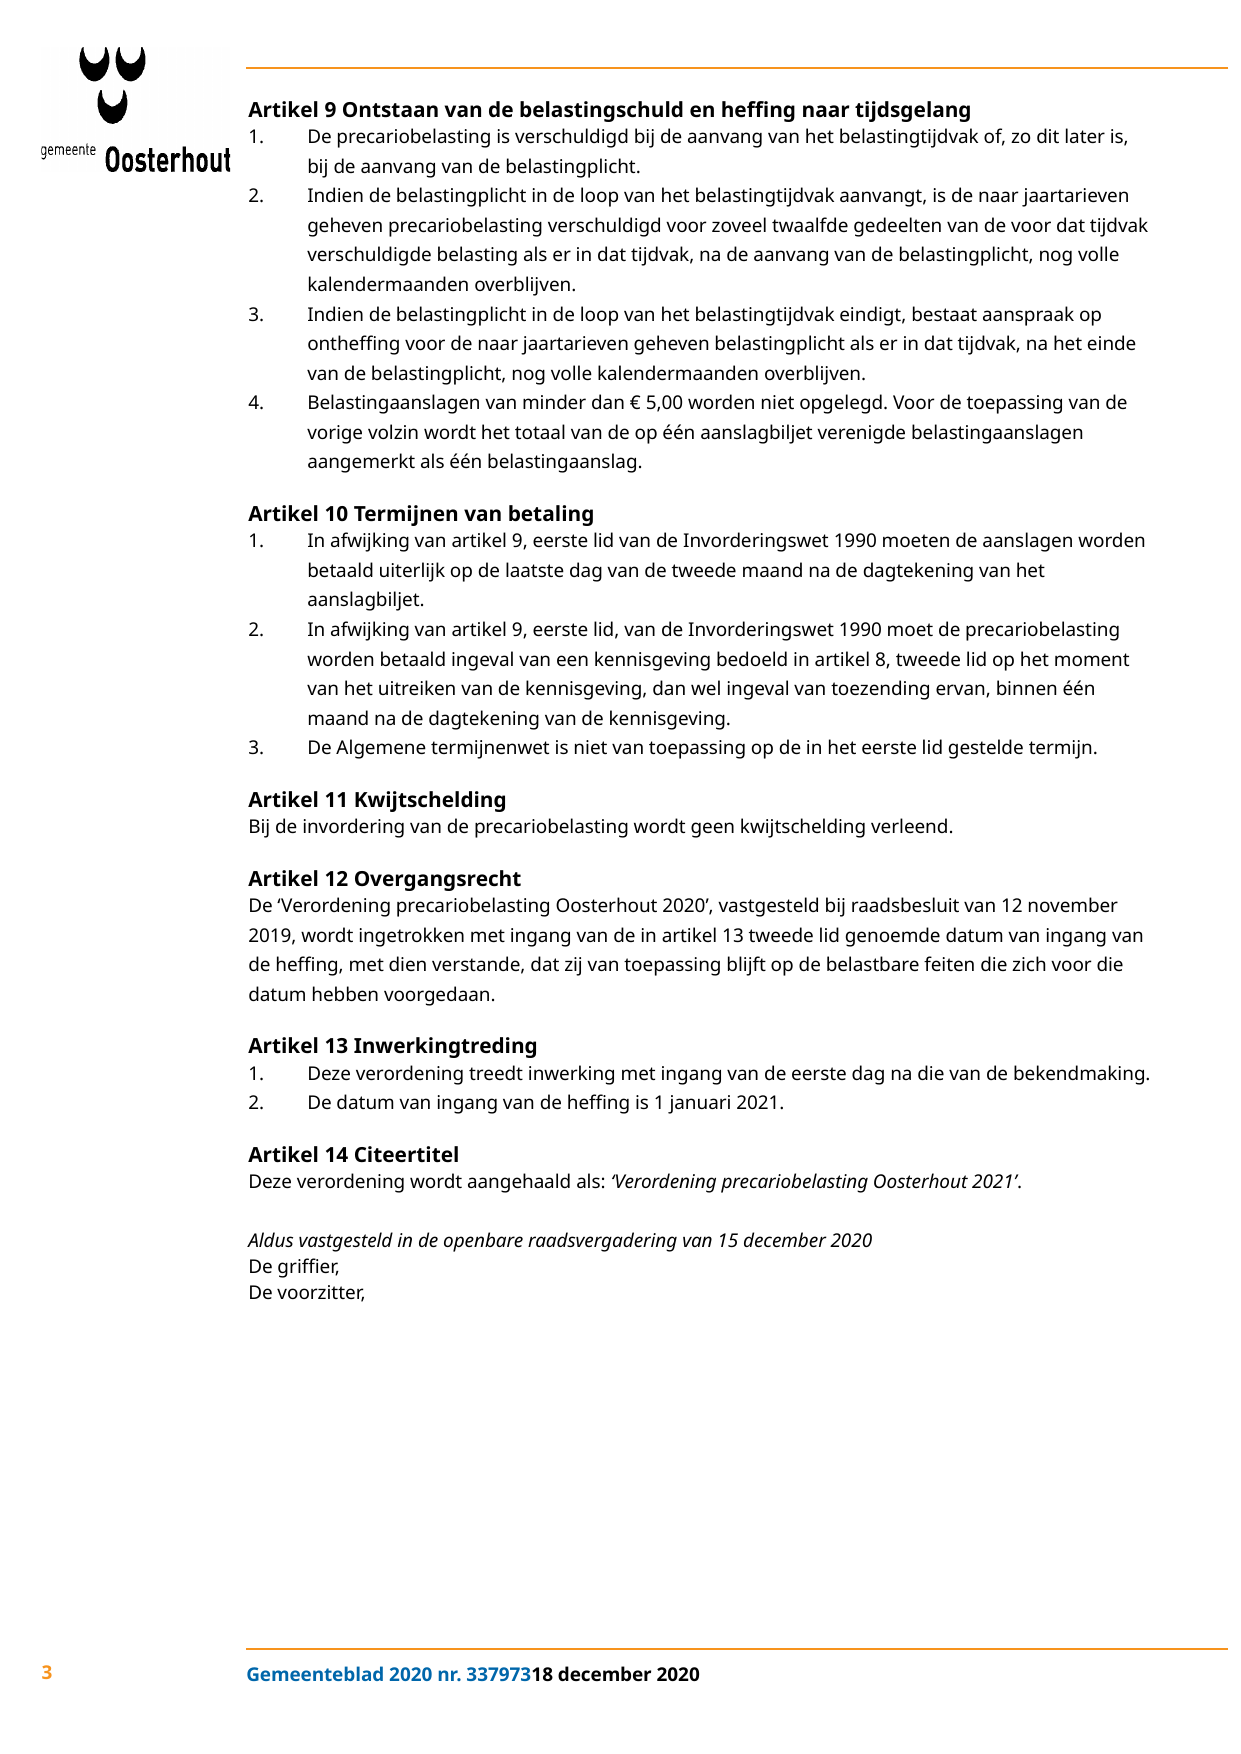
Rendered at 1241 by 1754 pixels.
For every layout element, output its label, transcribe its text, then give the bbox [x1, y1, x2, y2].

list Indien de belastingplicht in de loop van het belastingtijdvak aanvangt, is de naar jaartarieven geheven precariobelasting verschuldigd voor zoveel twaalfde gedeelten van de voor dat tijdvak verschuldigde belasting als er in dat tijdvak, na de aanvang van de belastingplicht, nog volle kalendermaanden overblijven. [248, 182, 1152, 297]
text Aldus vastgesteld in de openbare raadsvergadering van 15 december 2020 [248, 1227, 1152, 1253]
text De griffier, [248, 1253, 1152, 1279]
list Indien de belastingplicht in de loop van het belastingtijdvak eindigt, bestaat aanspraak op ontheffing voor de naar jaartarieven geheven belastingplicht als er in dat tijdvak, na het einde van de belastingplicht, nog volle kalendermaanden overblijven. [248, 301, 1152, 386]
list De Algemene termijnenwet is niet van toepassing op de in het eerste lid gestelde termijn. [248, 734, 1152, 760]
text Artikel 14 Citeertitel [248, 1140, 1152, 1168]
text Artikel 9 Ontstaan van de belastingschuld en heffing naar tijdsgelang [248, 95, 1152, 123]
list De datum van ingang van de heffing is 1 januari 2021. [248, 1089, 1152, 1115]
text Artikel 11 Kwijtschelding [248, 785, 1152, 813]
text Deze verordening wordt aangehaald als: ‘Verordening precariobelasting Oosterhout 2021’. [248, 1168, 1152, 1194]
list In afwijking van artikel 9, eerste lid van de Invorderingswet 1990 moeten de aanslagen worden betaald uiterlijk op de laatste dag van de tweede maand na de dagtekening van het aanslagbiljet. [248, 527, 1152, 612]
text Artikel 12 Overgangsrecht [248, 864, 1152, 892]
list De precariobelasting is verschuldigd bij de aanvang van het belastingtijdvak of, zo dit later is, bij de aanvang van de belastingplicht. [248, 123, 1152, 178]
text De voorzitter, [248, 1279, 1152, 1305]
text Artikel 13 Inwerkingtreding [248, 1031, 1152, 1060]
text Bij de invordering van de precariobelasting wordt geen kwijtschelding verleend. [248, 813, 1152, 839]
picture [41, 47, 231, 172]
text Artikel 10 Termijnen van betaling [248, 499, 1152, 527]
list Deze verordening treedt inwerking met ingang van de eerste dag na die van de bekendmaking. [248, 1060, 1152, 1086]
text De ‘Verordening precariobelasting Oosterhout 2020’, vastgesteld bij raadsbesluit van 12 november 2019, wordt ingetrokken met ingang van de in artikel 13 tweede lid genoemde datum van ingang van de heffing, met dien verstande, dat zij van toepassing blijft op de belastbare feiten die zich voor die datum hebben voorgedaan. [248, 892, 1152, 1007]
list Belastingaanslagen van minder dan € 5,00 worden niet opgelegd. Voor de toepassing van de vorige volzin wordt het totaal van de op één aanslagbiljet verenigde belastingaanslagen aangemerkt als één belastingaanslag. [248, 389, 1152, 474]
list In afwijking van artikel 9, eerste lid, van de Invorderingswet 1990 moet de precariobelasting worden betaald ingeval van een kennisgeving bedoeld in artikel 8, tweede lid op het moment van het uitreiken van de kennisgeving, dan wel ingeval van toezending ervan, binnen één maand na de dagtekening van de kennisgeving. [248, 616, 1152, 731]
